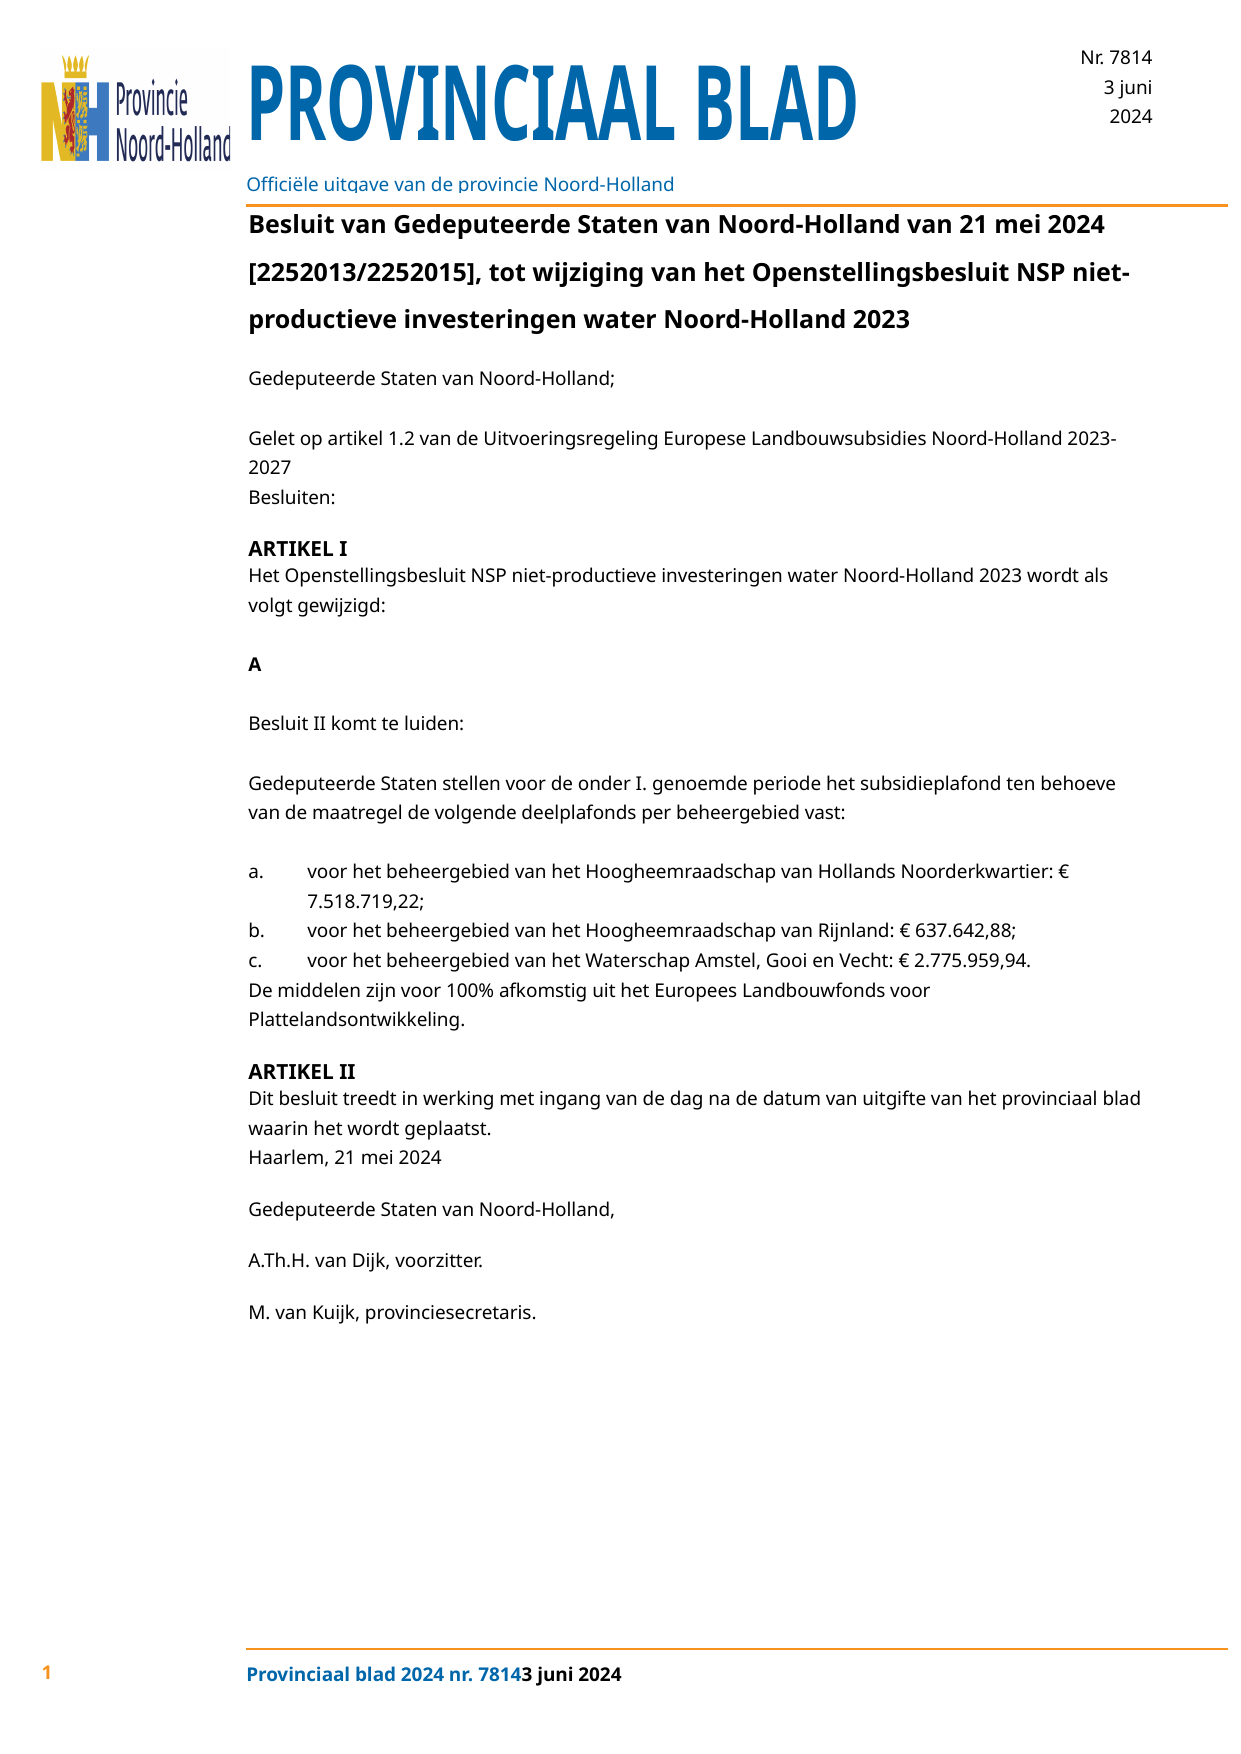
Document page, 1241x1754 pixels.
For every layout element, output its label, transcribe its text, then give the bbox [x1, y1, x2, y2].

text Dit besluit treedt in werking met ingang van de dag na de datum van uitgifte van het provinciaal blad waarin het wordt geplaatst. [248, 1085, 1152, 1141]
text Gelet op artikel 1.2 van de Uitvoeringsregeling Europese Landbouwsubsidies Noord-Holland 2023-2027 [248, 425, 1152, 480]
text Besluit van Gedeputeerde Staten van Noord-Holland van 21 mei 2024 [2252013/2252015], tot wijziging van het Openstellingsbesluit NSP niet-productieve investeringen water Noord-Holland 2023 [248, 207, 1152, 336]
list voor het beheergebied van het Hoogheemraadschap van Hollands Noorderkwartier: € 7.518.719,22; [248, 858, 1152, 914]
text Het Openstellingsbesluit NSP niet-productieve investeringen water Noord-Holland 2023 wordt als volgt gewijzigd: [248, 563, 1152, 618]
text Gedeputeerde Staten van Noord-Holland, [248, 1196, 1152, 1222]
list voor het beheergebied van het Hoogheemraadschap van Rijnland: € 637.642,88; [248, 918, 1152, 943]
text Gedeputeerde Staten stellen voor de onder I. genoemde periode het subsidieplafond ten behoeve van de maatregel de volgende deelplafonds per beheergebied vast: [248, 770, 1152, 825]
text Besluit II komt te luiden: [248, 711, 1152, 736]
text ARTIKEL II [248, 1057, 1152, 1085]
text A.Th.H. van Dijk, voorzitter. [248, 1247, 1152, 1273]
picture [41, 47, 231, 172]
text M. van Kuijk, provinciesecretaris. [248, 1299, 1152, 1324]
text Haarlem, 21 mei 2024 [248, 1144, 1152, 1170]
text A [248, 651, 1152, 677]
text Besluiten: [248, 484, 1152, 509]
text De middelen zijn voor 100% afkomstig uit het Europees Landbouwfonds voor Plattelandsontwikkeling. [248, 977, 1152, 1032]
list voor het beheergebied van het Waterschap Amstel, Gooi en Vecht: € 2.775.959,94. [248, 947, 1152, 973]
text Gedeputeerde Staten van Noord-Holland; [248, 366, 1152, 391]
text ARTIKEL I [248, 534, 1152, 563]
